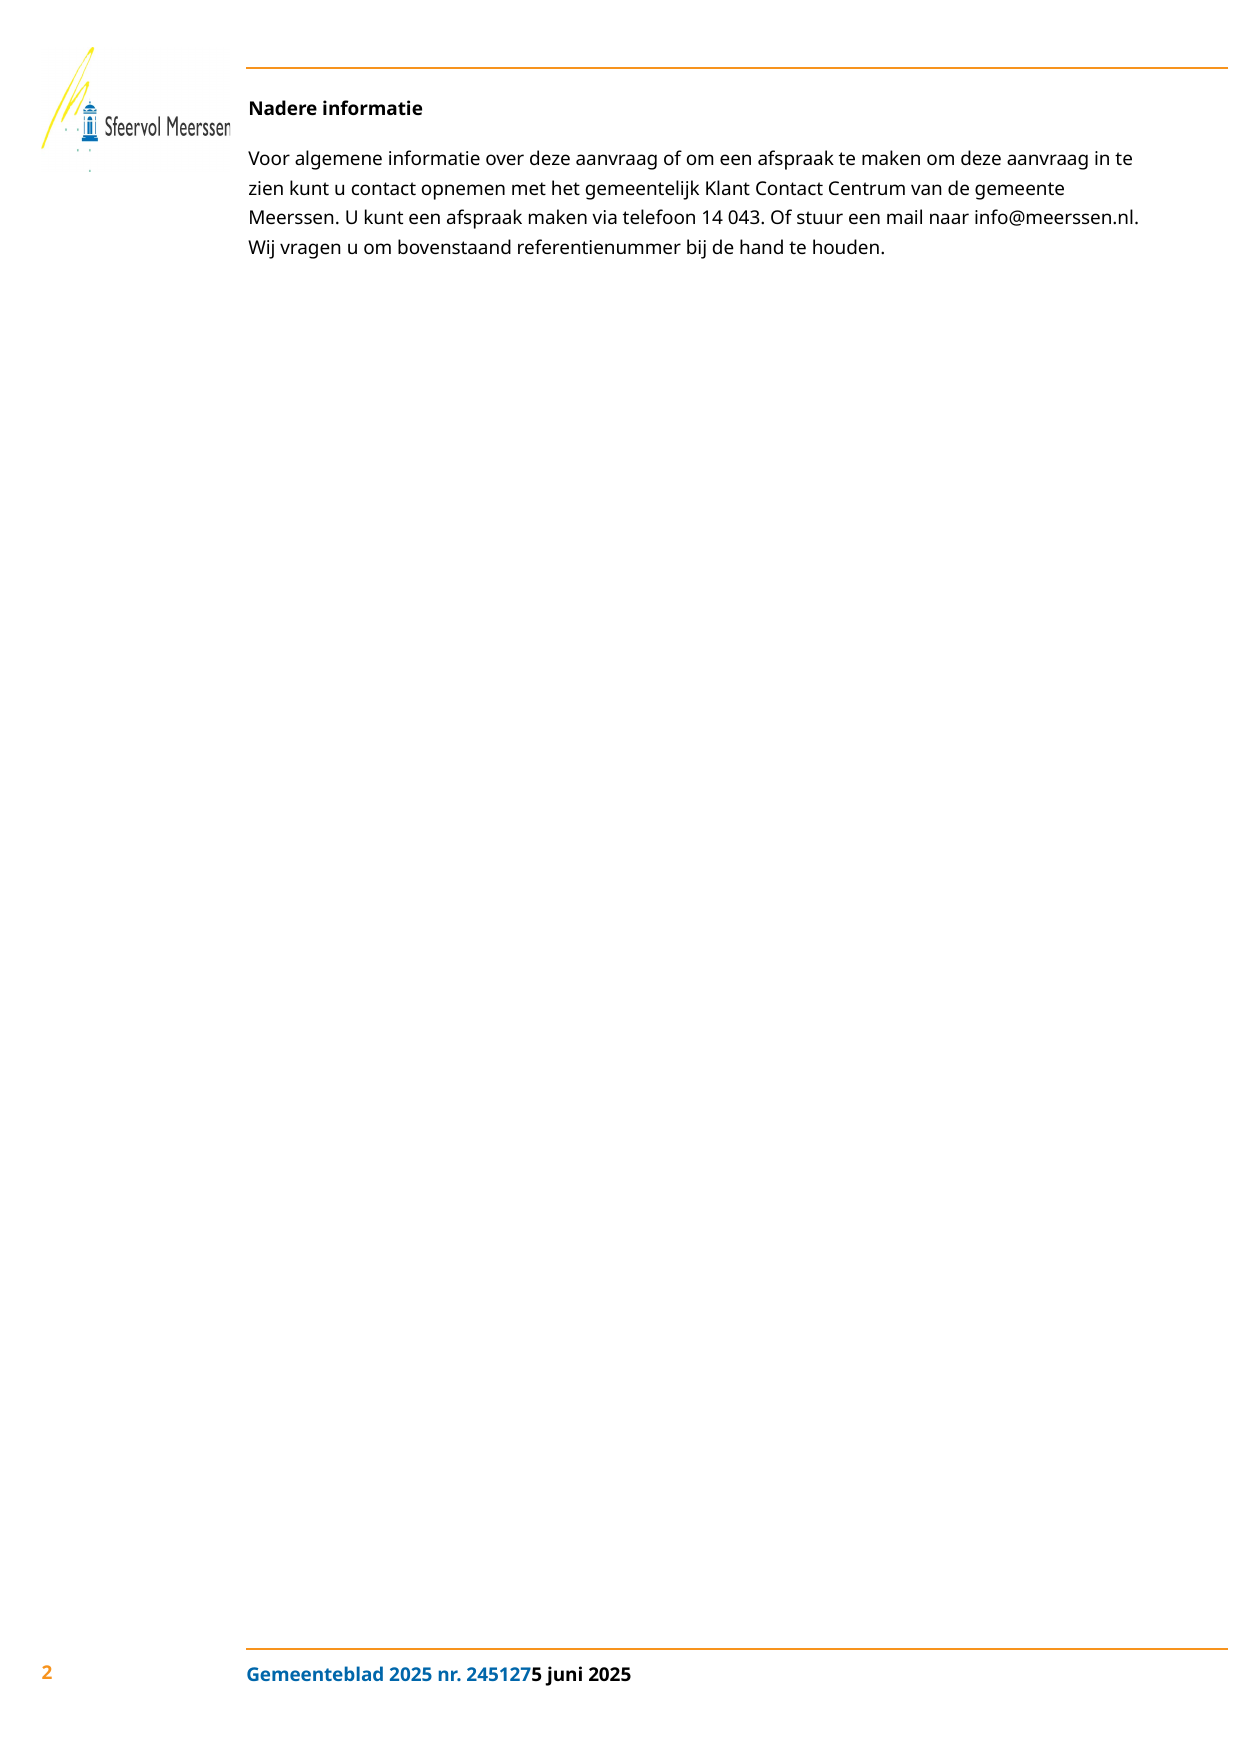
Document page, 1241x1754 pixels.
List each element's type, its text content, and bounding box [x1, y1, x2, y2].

picture [41, 47, 231, 172]
text Voor algemene informatie over deze aanvraag of om een afspraak te maken om deze aanvraag in te zien kunt u contact opnemen met het gemeentelijk Klant Contact Centrum van de gemeente Meerssen. U kunt een afspraak maken via telefoon 14 043. Of stuur een mail naar info@meerssen.nl. Wij vragen u om bovenstaand referentienummer bij de hand te houden. [248, 145, 1152, 260]
text Nadere informatie [248, 95, 1152, 121]
